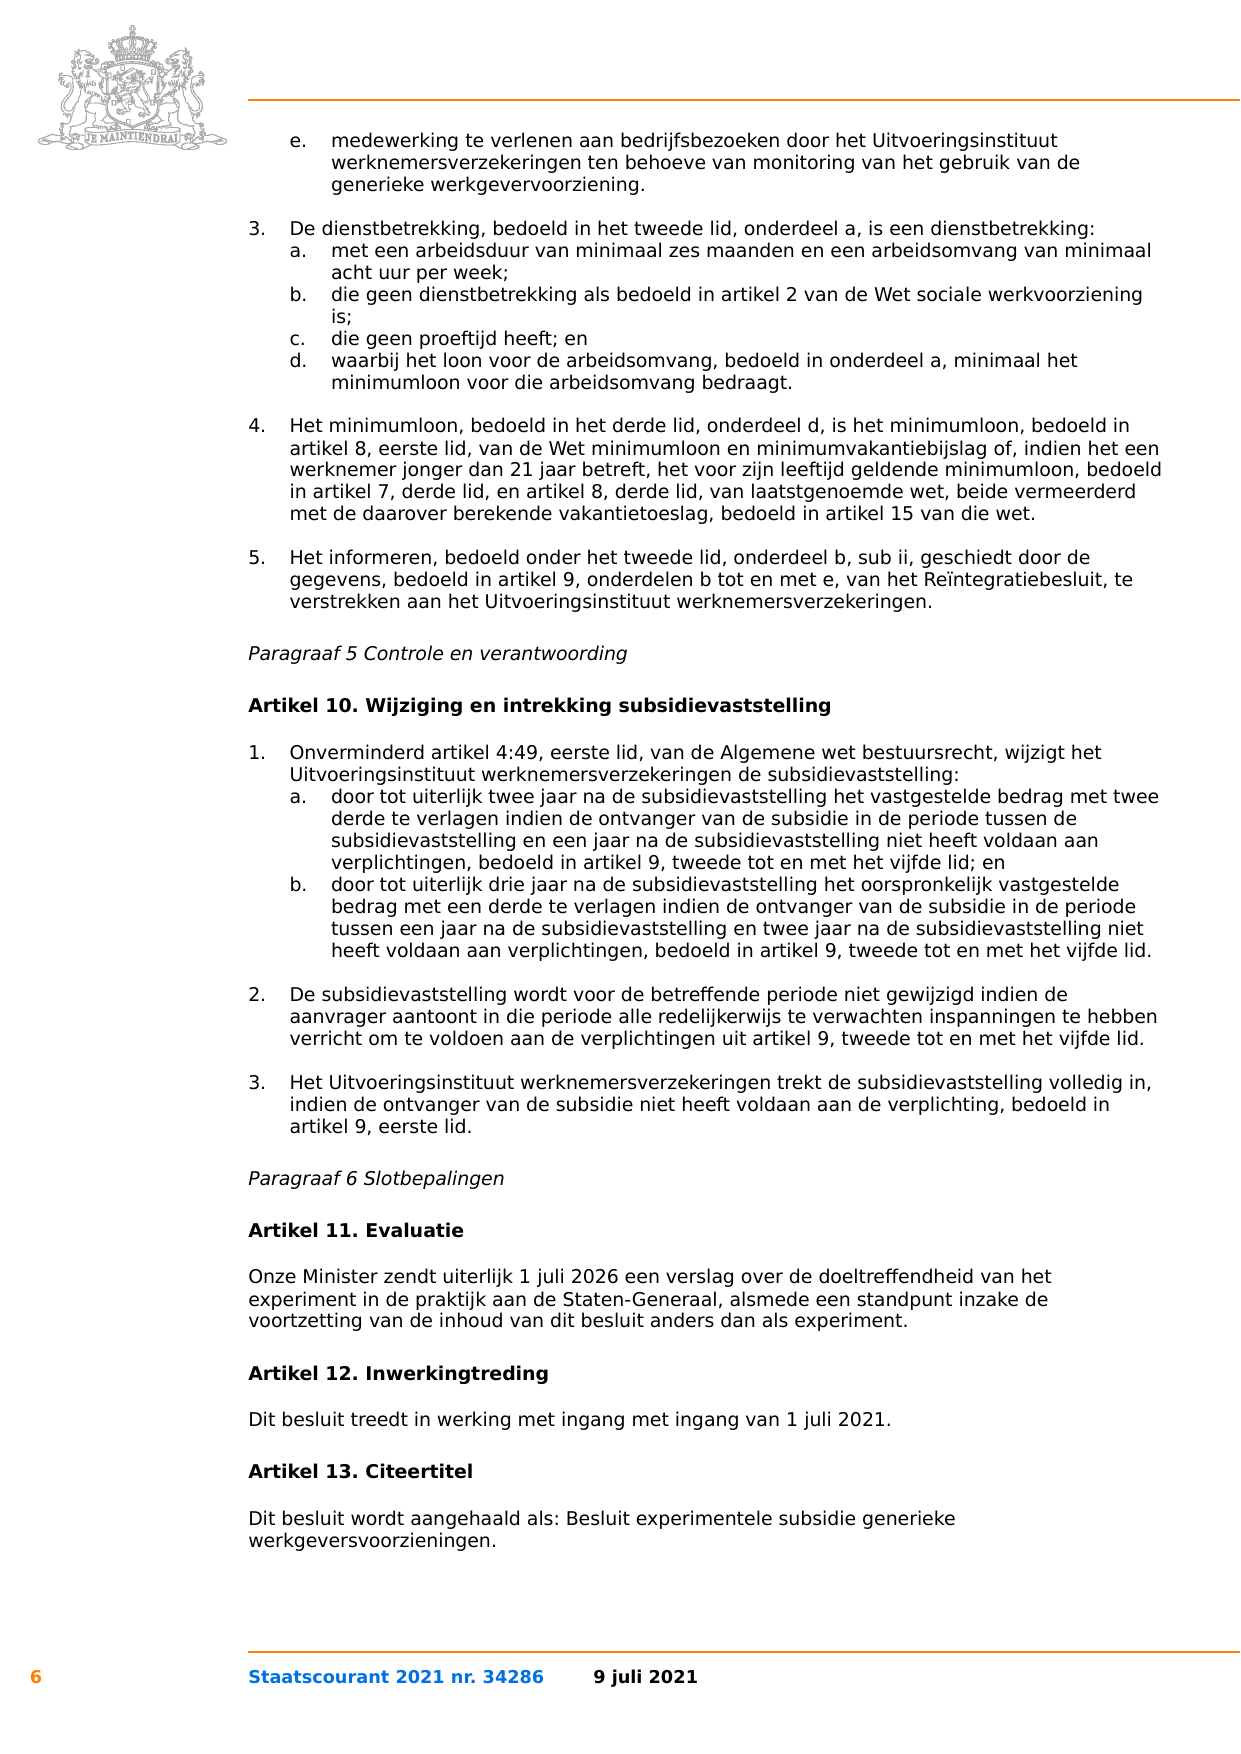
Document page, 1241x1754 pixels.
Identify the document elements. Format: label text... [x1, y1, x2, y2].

subtitle Artikel 12. Inwerkingtreding [248, 1362, 1163, 1384]
text c. die geen proeftijd heeft; en [289, 328, 1163, 349]
subtitle Paragraaf 5 Controle en verantwoording [248, 643, 1163, 665]
subtitle Artikel 11. Evaluatie [248, 1219, 1163, 1241]
text 5. Het informeren, bedoeld onder het tweede lid, onderdeel b, sub ii, geschiedt door de gegevens, bedoeld in artikel 9, onderdelen b tot en met e, van het Reïntegratiebesluit, te verstrekken aan het Uitvoeringsinstituut werknemersverzekeringen. [248, 547, 1163, 613]
text b. die geen dienstbetrekking als bedoeld in artikel 2 van de Wet sociale werkvoorziening is; [289, 284, 1163, 328]
text 2. De subsidievaststelling wordt voor de betreffende periode niet gewijzigd indien de aanvrager aantoont in die periode alle redelijkerwijs te verwachten inspanningen te hebben verricht om te voldoen aan de verplichtingen uit artikel 9, tweede tot en met het vijfde lid. [248, 984, 1163, 1050]
subtitle Artikel 10. Wijziging en intrekking subsidievaststelling [248, 695, 1163, 717]
subtitle Artikel 13. Citeertitel [248, 1461, 1163, 1483]
text 3. Het Uitvoeringsinstituut werknemersverzekeringen trekt de subsidievaststelling volledig in, indien de ontvanger van de subsidie niet heeft voldaan aan de verplichting, bedoeld in artikel 9, eerste lid. [248, 1072, 1163, 1137]
text Dit besluit wordt aangehaald als: Besluit experimentele subsidie generieke werkgeversvoorzieningen. [248, 1508, 1163, 1552]
text 3. De dienstbetrekking, bedoeld in het tweede lid, onderdeel a, is een dienstbetrekking: [248, 218, 1163, 240]
text a. met een arbeidsduur van minimaal zes maanden en een arbeidsomvang van minimaal acht uur per week; [289, 240, 1163, 284]
text a. door tot uiterlijk twee jaar na de subsidievaststelling het vastgestelde bedrag met twee derde te verlagen indien de ontvanger van de subsidie in de periode tussen de subsidievaststelling en een jaar na de subsidievaststelling niet heeft voldaan aan verplichtingen, bedoeld in artikel 9, tweede tot en met het vijfde lid; en [289, 786, 1163, 874]
subtitle Paragraaf 6 Slotbepalingen [248, 1167, 1163, 1189]
text b. door tot uiterlijk drie jaar na de subsidievaststelling het oorspronkelijk vastgestelde bedrag met een derde te verlagen indien de ontvanger van de subsidie in de periode tussen een jaar na de subsidievaststelling en twee jaar na de subsidievaststelling niet heeft voldaan aan verplichtingen, bedoeld in artikel 9, tweede tot en met het vijfde lid. [289, 874, 1163, 962]
text e. medewerking te verlenen aan bedrijfsbezoeken door het Uitvoeringsinstituut werknemersverzekeringen ten behoeve van monitoring van het gebruik van de generieke werkgevervoorziening. [289, 130, 1163, 196]
text 4. Het minimumloon, bedoeld in het derde lid, onderdeel d, is het minimumloon, bedoeld in artikel 8, eerste lid, van de Wet minimumloon en minimumvakantiebijslag of, indien het een werknemer jonger dan 21 jaar betreft, het voor zijn leeftijd geldende minimumloon, bedoeld in artikel 7, derde lid, en artikel 8, derde lid, van laatstgenoemde wet, beide vermeerderd met de daarover berekende vakantietoeslag, bedoeld in artikel 15 van die wet. [248, 415, 1163, 525]
text 1. Onverminderd artikel 4:49, eerste lid, van de Algemene wet bestuursrecht, wijzigt het Uitvoeringsinstituut werknemersverzekeringen de subsidievaststelling: [248, 742, 1163, 786]
text d. waarbij het loon voor de arbeidsomvang, bedoeld in onderdeel a, minimaal het minimumloon voor die arbeidsomvang bedraagt. [289, 349, 1163, 393]
text Dit besluit treedt in werking met ingang met ingang van 1 juli 2021. [248, 1409, 1163, 1431]
picture [38, 25, 227, 150]
text Onze Minister zendt uiterlijk 1 juli 2026 een verslag over de doeltreffendheid van het experiment in de praktijk aan de Staten-Generaal, alsmede een standpunt inzake de voortzetting van de inhoud van dit besluit anders dan als experiment. [248, 1266, 1163, 1332]
